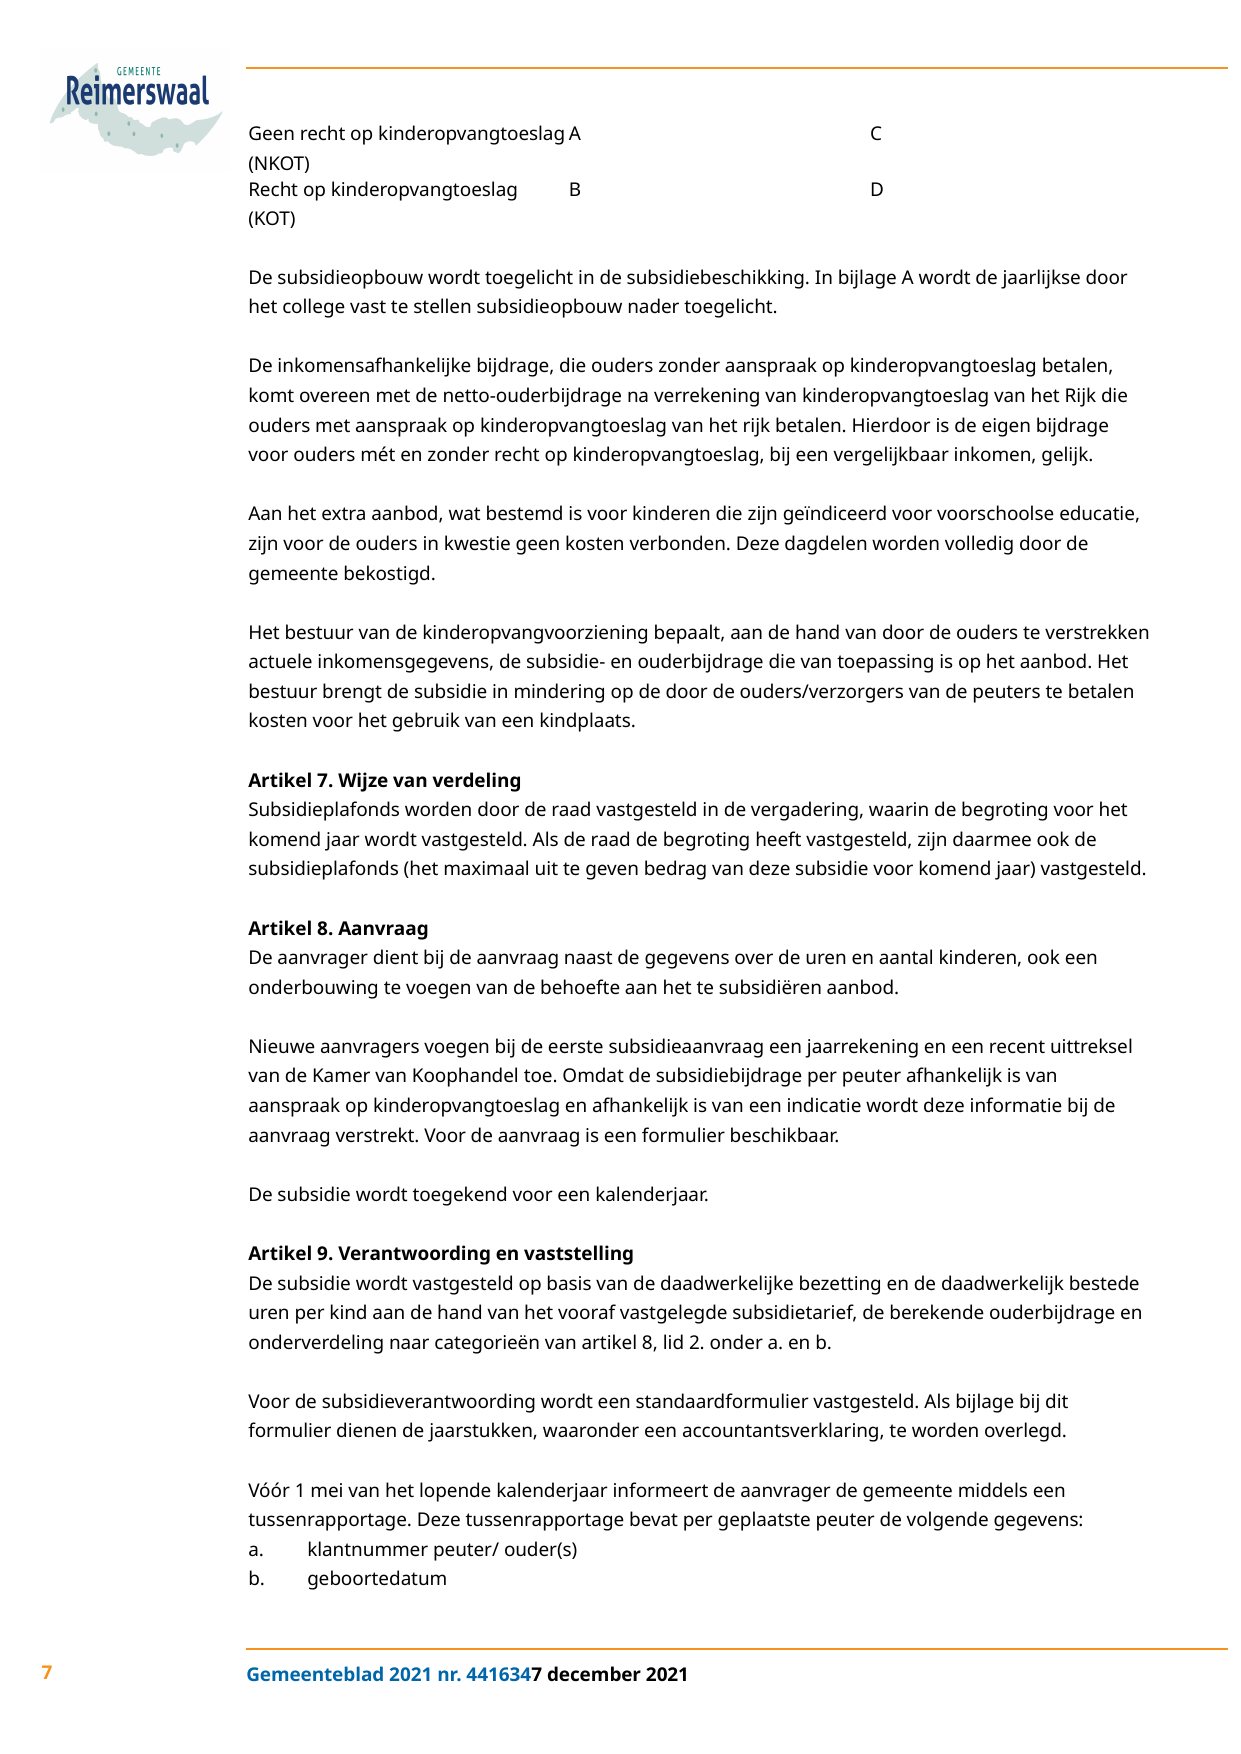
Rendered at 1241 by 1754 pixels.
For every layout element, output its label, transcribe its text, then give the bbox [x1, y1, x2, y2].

table_cell Geen recht op kinderopvangtoeslag (NKOT) [248, 121, 569, 176]
picture [41, 47, 231, 172]
table_cell A [569, 121, 870, 176]
table_cell D [870, 176, 1152, 231]
list klantnummer peuter/ ouder(s) [248, 1536, 1152, 1562]
text Artikel 9. Verantwoording en vaststelling [248, 1240, 1152, 1266]
text Artikel 7. Wijze van verdeling [248, 767, 1152, 793]
text De subsidie wordt vastgesteld op basis van de daadwerkelijke bezetting en de daadwerkelijk bestede uren per kind aan de hand van het vooraf vastgelegde subsidietarief, de berekende ouderbijdrage en onderverdeling naar categorieën van artikel 8, lid 2. onder a. en b. [248, 1270, 1152, 1355]
text De aanvrager dient bij de aanvraag naast de gegevens over de uren en aantal kinderen, ook een onderbouwing te voegen van de behoefte aan het te subsidiëren aanbod. [248, 944, 1152, 1000]
text De subsidieopbouw wordt toegelicht in de subsidiebeschikking. In bijlage A wordt de jaarlijkse door het college vast te stellen subsidieopbouw nader toegelicht. [248, 264, 1152, 319]
text Nieuwe aanvragers voegen bij de eerste subsidieaanvraag een jaarrekening en een recent uittreksel van de Kamer van Koophandel toe. Omdat de subsidiebijdrage per peuter afhankelijk is van aanspraak op kinderopvangtoeslag en afhankelijk is van een indicatie wordt deze informatie bij de aanvraag verstrekt. Voor de aanvraag is een formulier beschikbaar. [248, 1033, 1152, 1148]
text Subsidieplafonds worden door de raad vastgesteld in de vergadering, waarin de begroting voor het komend jaar wordt vastgesteld. Als de raad de begroting heeft vastgesteld, zijn daarmee ook de subsidieplafonds (het maximaal uit te geven bedrag van deze subsidie voor komend jaar) vastgesteld. [248, 796, 1152, 881]
text Voor de subsidieverantwoording wordt een standaardformulier vastgesteld. Als bijlage bij dit formulier dienen de jaarstukken, waaronder een accountantsverklaring, te worden overlegd. [248, 1388, 1152, 1443]
table_cell B [569, 176, 870, 231]
text Het bestuur van de kinderopvangvoorziening bepaalt, aan de hand van door de ouders te verstrekken actuele inkomensgegevens, de subsidie- en ouderbijdrage die van toepassing is op het aanbod. Het bestuur brengt de subsidie in mindering op de door de ouders/verzorgers van de peuters te betalen kosten voor het gebruik van een kindplaats. [248, 619, 1152, 733]
table_header [870, 95, 1152, 121]
table_header [569, 95, 870, 121]
text De inkomensafhankelijke bijdrage, die ouders zonder aanspraak op kinderopvangtoeslag betalen, komt overeen met de netto-ouderbijdrage na verrekening van kinderopvangtoeslag van het Rijk die ouders met aanspraak op kinderopvangtoeslag van het rijk betalen. Hierdoor is de eigen bijdrage voor ouders mét en zonder recht op kinderopvangtoeslag, bij een vergelijkbaar inkomen, gelijk. [248, 353, 1152, 467]
text Aan het extra aanbod, wat bestemd is voor kinderen die zijn geïndiceerd voor voorschoolse educatie, zijn voor de ouders in kwestie geen kosten verbonden. Deze dagdelen worden volledig door de gemeente bekostigd. [248, 501, 1152, 586]
text Vóór 1 mei van het lopende kalenderjaar informeert de aanvrager de gemeente middels een tussenrapportage. Deze tussenrapportage bevat per geplaatste peuter de volgende gegevens: [248, 1477, 1152, 1532]
table_cell C [870, 121, 1152, 176]
table_header [248, 95, 569, 121]
text Artikel 8. Aanvraag [248, 915, 1152, 941]
table_cell Recht op kinderopvangtoeslag (KOT) [248, 176, 569, 231]
list geboortedatum [248, 1566, 1152, 1591]
text De subsidie wordt toegekend voor een kalenderjaar. [248, 1181, 1152, 1207]
